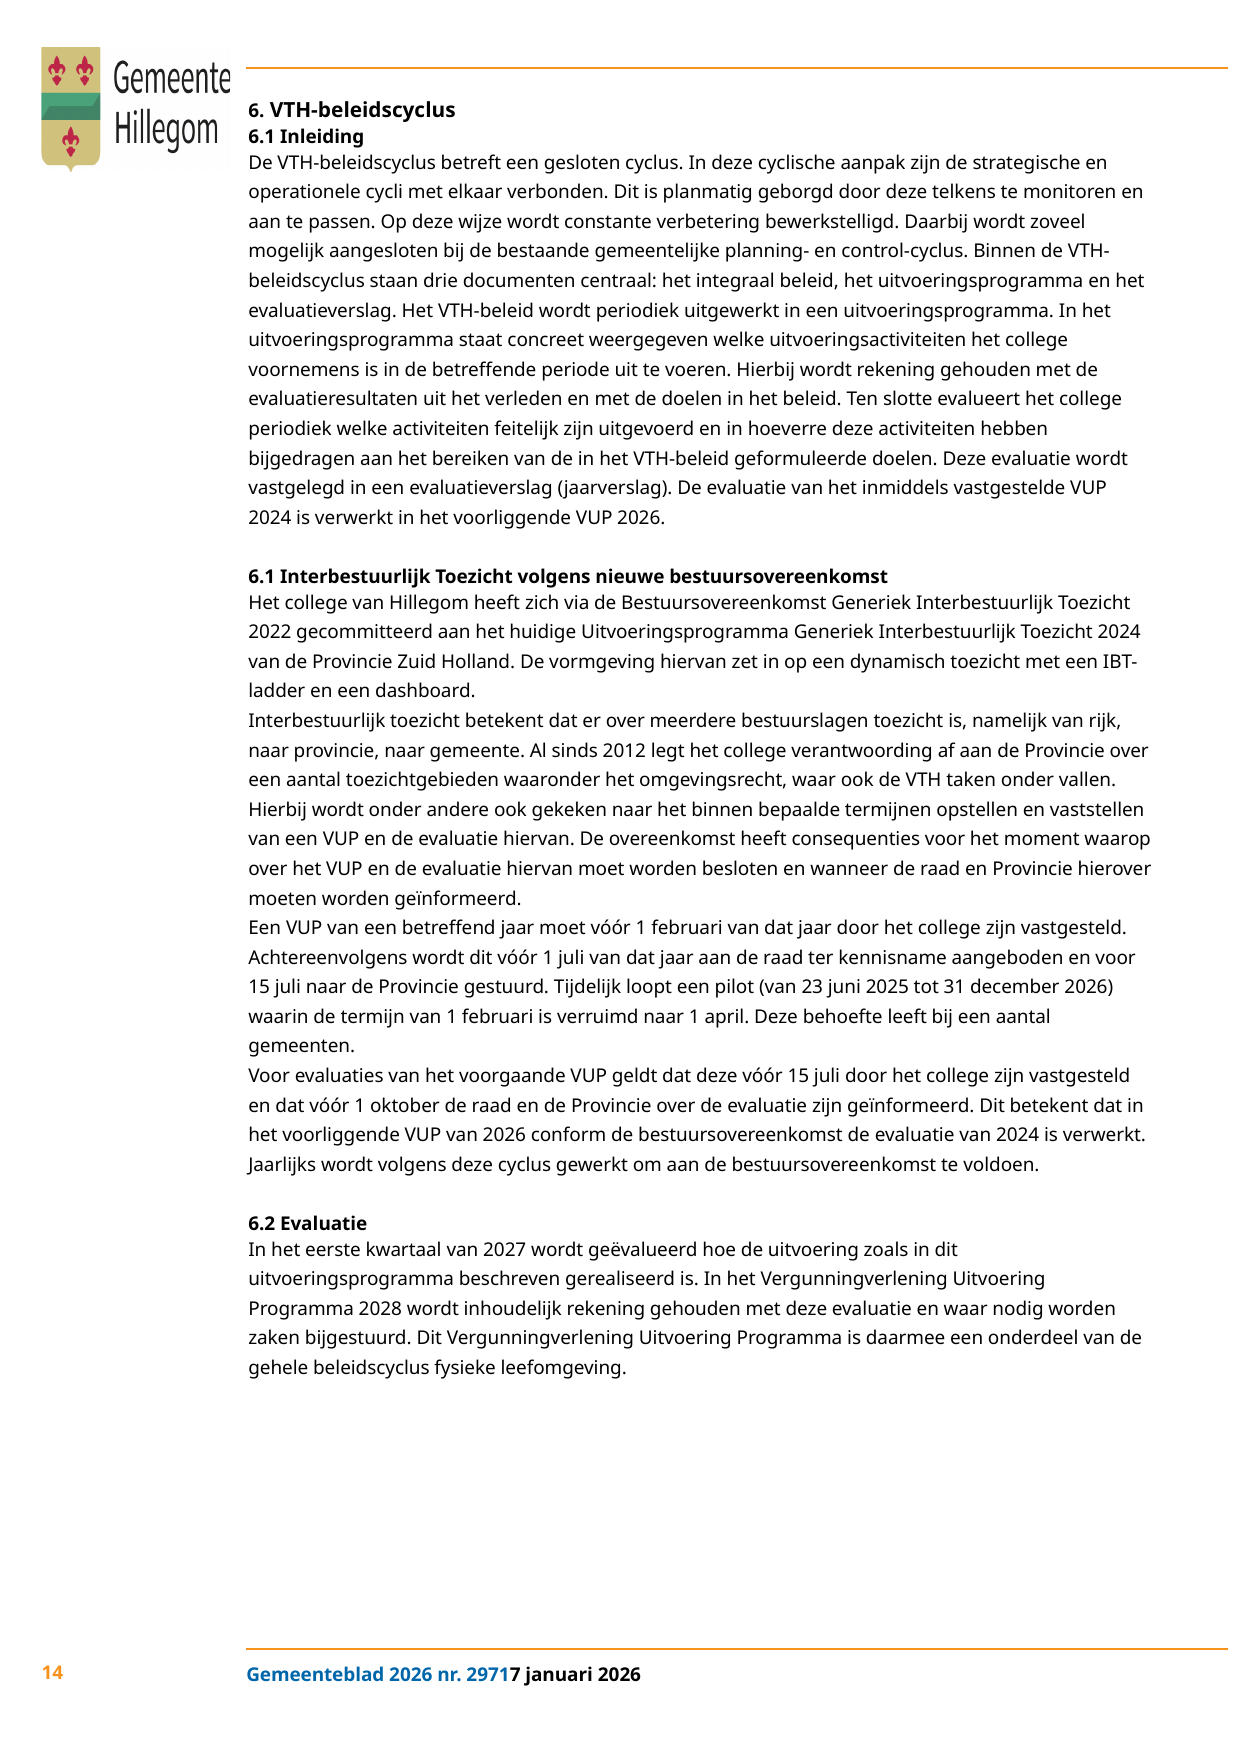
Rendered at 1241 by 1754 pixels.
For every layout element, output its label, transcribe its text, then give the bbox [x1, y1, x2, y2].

text Interbestuurlijk toezicht betekent dat er over meerdere bestuurslagen toezicht is, namelijk van rijk, naar provincie, naar gemeente. Al sinds 2012 legt het college verantwoording af aan de Provincie over een aantal toezichtgebieden waaronder het omgevingsrecht, waar ook de VTH taken onder vallen. Hierbij wordt onder andere ook gekeken naar het binnen bepaalde termijnen opstellen en vaststellen van een VUP en de evaluatie hiervan. De overeenkomst heeft consequenties voor het moment waarop over het VUP en de evaluatie hiervan moet worden besloten en wanneer de raad en Provincie hierover moeten worden geïnformeerd. [248, 707, 1152, 910]
text Voor evaluaties van het voorgaande VUP geldt dat deze vóór 15 juli door het college zijn vastgesteld en dat vóór 1 oktober de raad en de Provincie over de evaluatie zijn geïnformeerd. Dit betekent dat in het voorliggende VUP van 2026 conform de bestuursovereenkomst de evaluatie van 2024 is verwerkt. [248, 1062, 1152, 1147]
text In het eerste kwartaal van 2027 wordt geëvalueerd hoe de uitvoering zoals in dit uitvoeringsprogramma beschreven gerealiseerd is. In het Vergunningverlening Uitvoering Programma 2028 wordt inhoudelijk rekening gehouden met deze evaluatie en waar nodig worden zaken bijgestuurd. Dit Vergunningverlening Uitvoering Programma is daarmee een onderdeel van de gehele beleidscyclus fysieke leefomgeving. [248, 1236, 1152, 1380]
text Een VUP van een betreffend jaar moet vóór 1 februari van dat jaar door het college zijn vastgesteld. Achtereenvolgens wordt dit vóór 1 juli van dat jaar aan de raad ter kennisname aangeboden en voor 15 juli naar de Provincie gestuurd. Tijdelijk loopt een pilot (van 23 juni 2025 tot 31 december 2026) waarin de termijn van 1 februari is verruimd naar 1 april. Deze behoefte leeft bij een aantal gemeenten. [248, 914, 1152, 1058]
text 6.2 Evaluatie [248, 1210, 1152, 1236]
text De VTH-beleidscyclus betreft een gesloten cyclus. In deze cyclische aanpak zijn de strategische en operationele cycli met elkaar verbonden. Dit is planmatig geborgd door deze telkens te monitoren en aan te passen. Op deze wijze wordt constante verbetering bewerkstelligd. Daarbij wordt zoveel mogelijk aangesloten bij de bestaande gemeentelijke planning- en control-cyclus. Binnen de VTH-beleidscyclus staan drie documenten centraal: het integraal beleid, het uitvoeringsprogramma en het evaluatieverslag. Het VTH-beleid wordt periodiek uitgewerkt in een uitvoeringsprogramma. In het uitvoeringsprogramma staat concreet weergegeven welke uitvoeringsactiviteiten het college voornemens is in de betreffende periode uit te voeren. Hierbij wordt rekening gehouden met de evaluatieresultaten uit het verleden en met de doelen in het beleid. Ten slotte evalueert het college periodiek welke activiteiten feitelijk zijn uitgevoerd en in hoeverre deze activiteiten hebben bijgedragen aan het bereiken van de in het VTH-beleid geformuleerde doelen. Deze evaluatie wordt vastgelegd in een evaluatieverslag (jaarverslag). De evaluatie van het inmiddels vastgestelde VUP 2024 is verwerkt in het voorliggende VUP 2026. [248, 149, 1152, 530]
picture [41, 47, 231, 172]
text 6.1 Inleiding [248, 123, 1152, 149]
text 6.1 Interbestuurlijk Toezicht volgens nieuwe bestuursovereenkomst [248, 563, 1152, 589]
text 6. VTH-beleidscyclus [248, 95, 1152, 123]
text Het college van Hillegom heeft zich via de Bestuursovereenkomst Generiek Interbestuurlijk Toezicht 2022 gecommitteerd aan het huidige Uitvoeringsprogramma Generiek Interbestuurlijk Toezicht 2024 van de Provincie Zuid Holland. De vormgeving hiervan zet in op een dynamisch toezicht met een IBT-ladder en een dashboard. [248, 589, 1152, 703]
text Jaarlijks wordt volgens deze cyclus gewerkt om aan de bestuursovereenkomst te voldoen. [248, 1151, 1152, 1177]
